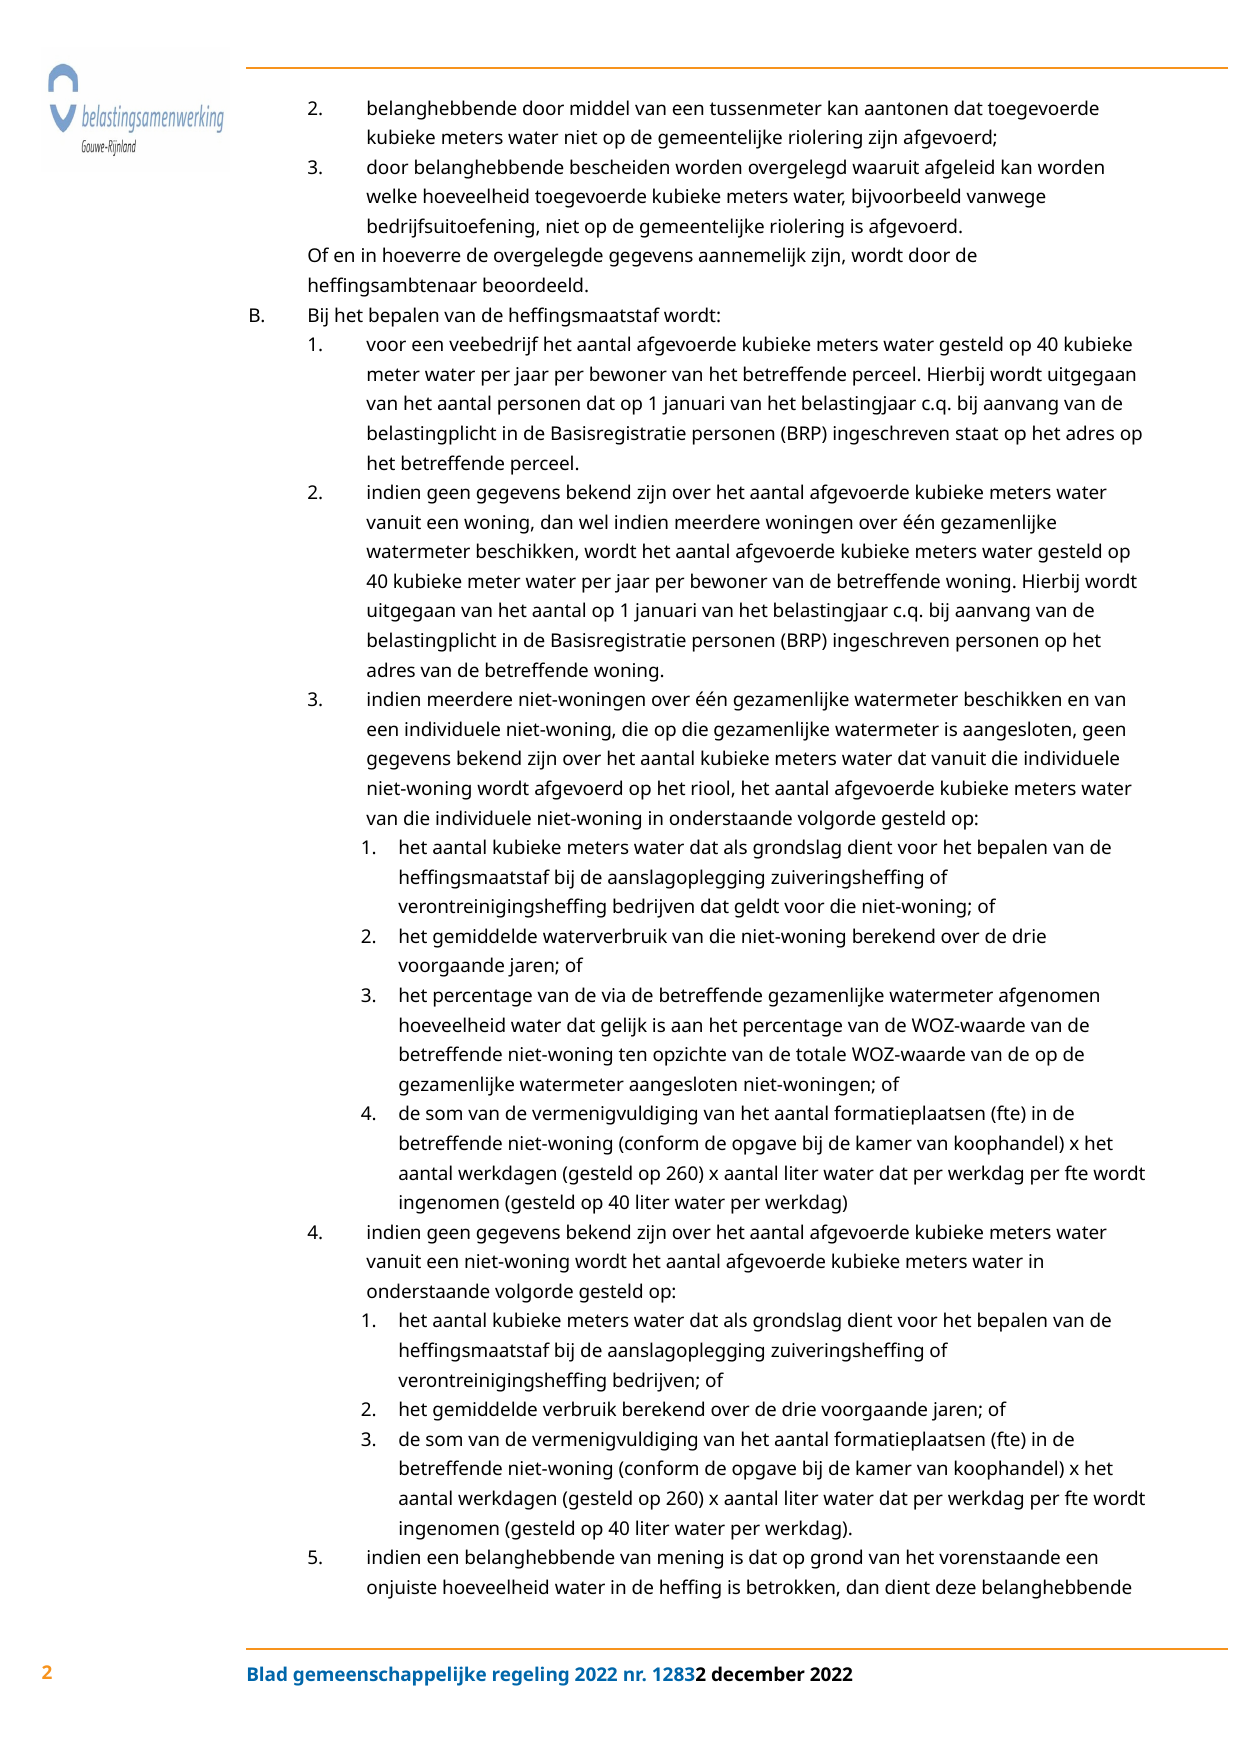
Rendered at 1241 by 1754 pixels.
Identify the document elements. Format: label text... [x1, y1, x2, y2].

picture [41, 47, 231, 172]
list indien geen gegevens bekend zijn over het aantal afgevoerde kubieke meters water vanuit een niet-woning wordt het aantal afgevoerde kubieke meters water in onderstaande volgorde gesteld op: [307, 1219, 1152, 1304]
list het aantal kubieke meters water dat als grondslag dient voor het bepalen van de heffingsmaatstaf bij de aanslagoplegging zuiveringsheffing of verontreinigingsheffing bedrijven; of [361, 1308, 1152, 1393]
list het percentage van de via de betreffende gezamenlijke watermeter afgenomen hoeveelheid water dat gelijk is aan het percentage van de WOZ-waarde van de betreffende niet-woning ten opzichte van de totale WOZ-waarde van de op de gezamenlijke watermeter aangesloten niet-woningen; of [361, 982, 1152, 1097]
list de som van de vermenigvuldiging van het aantal formatieplaatsen (fte) in de betreffende niet-woning (conform de opgave bij de kamer van koophandel) x het aantal werkdagen (gesteld op 260) x aantal liter water dat per werkdag per fte wordt ingenomen (gesteld op 40 liter water per werkdag). [361, 1426, 1152, 1541]
list Of en in hoeverre de overgelegde gegevens aannemelijk zijn, wordt door de heffingsambtenaar beoordeeld. [248, 243, 1152, 298]
list indien geen gegevens bekend zijn over het aantal afgevoerde kubieke meters water vanuit een woning, dan wel indien meerdere woningen over één gezamenlijke watermeter beschikken, wordt het aantal afgevoerde kubieke meters water gesteld op 40 kubieke meter water per jaar per bewoner van de betreffende woning. Hierbij wordt uitgegaan van het aantal op 1 januari van het belastingjaar c.q. bij aanvang van de belastingplicht in de Basisregistratie personen (BRP) ingeschreven personen op het adres van de betreffende woning. [307, 479, 1152, 683]
list indien meerdere niet-woningen over één gezamenlijke watermeter beschikken en van een individuele niet-woning, die op die gezamenlijke watermeter is aangesloten, geen gegevens bekend zijn over het aantal kubieke meters water dat vanuit die individuele niet-woning wordt afgevoerd op het riool, het aantal afgevoerde kubieke meters water van die individuele niet-woning in onderstaande volgorde gesteld op: [307, 686, 1152, 831]
list voor een veebedrijf het aantal afgevoerde kubieke meters water gesteld op 40 kubieke meter water per jaar per bewoner van het betreffende perceel. Hierbij wordt uitgegaan van het aantal personen dat op 1 januari van het belastingjaar c.q. bij aanvang van de belastingplicht in de Basisregistratie personen (BRP) ingeschreven staat op het adres op het betreffende perceel. [307, 331, 1152, 476]
list Bij het bepalen van de heffingsmaatstaf wordt: [248, 302, 1152, 328]
list door belanghebbende bescheiden worden overgelegd waaruit afgeleid kan worden welke hoeveelheid toegevoerde kubieke meters water, bijvoorbeeld vanwege bedrijfsuitoefening, niet op de gemeentelijke riolering is afgevoerd. [307, 154, 1152, 239]
list belanghebbende door middel van een tussenmeter kan aantonen dat toegevoerde kubieke meters water niet op de gemeentelijke riolering zijn afgevoerd; [307, 95, 1152, 150]
list het aantal kubieke meters water dat als grondslag dient voor het bepalen van de heffingsmaatstaf bij de aanslagoplegging zuiveringsheffing of verontreinigingsheffing bedrijven dat geldt voor die niet-woning; of [361, 834, 1152, 919]
list indien een belanghebbende van mening is dat op grond van het vorenstaande een onjuiste hoeveelheid water in de heffing is betrokken, dan dient deze belanghebbende [307, 1544, 1152, 1600]
list de som van de vermenigvuldiging van het aantal formatieplaatsen (fte) in de betreffende niet-woning (conform de opgave bij de kamer van koophandel) x het aantal werkdagen (gesteld op 260) x aantal liter water dat per werkdag per fte wordt ingenomen (gesteld op 40 liter water per werkdag) [361, 1101, 1152, 1215]
list het gemiddelde waterverbruik van die niet-woning berekend over de drie voorgaande jaren; of [361, 923, 1152, 978]
list het gemiddelde verbruik berekend over de drie voorgaande jaren; of [361, 1396, 1152, 1422]
